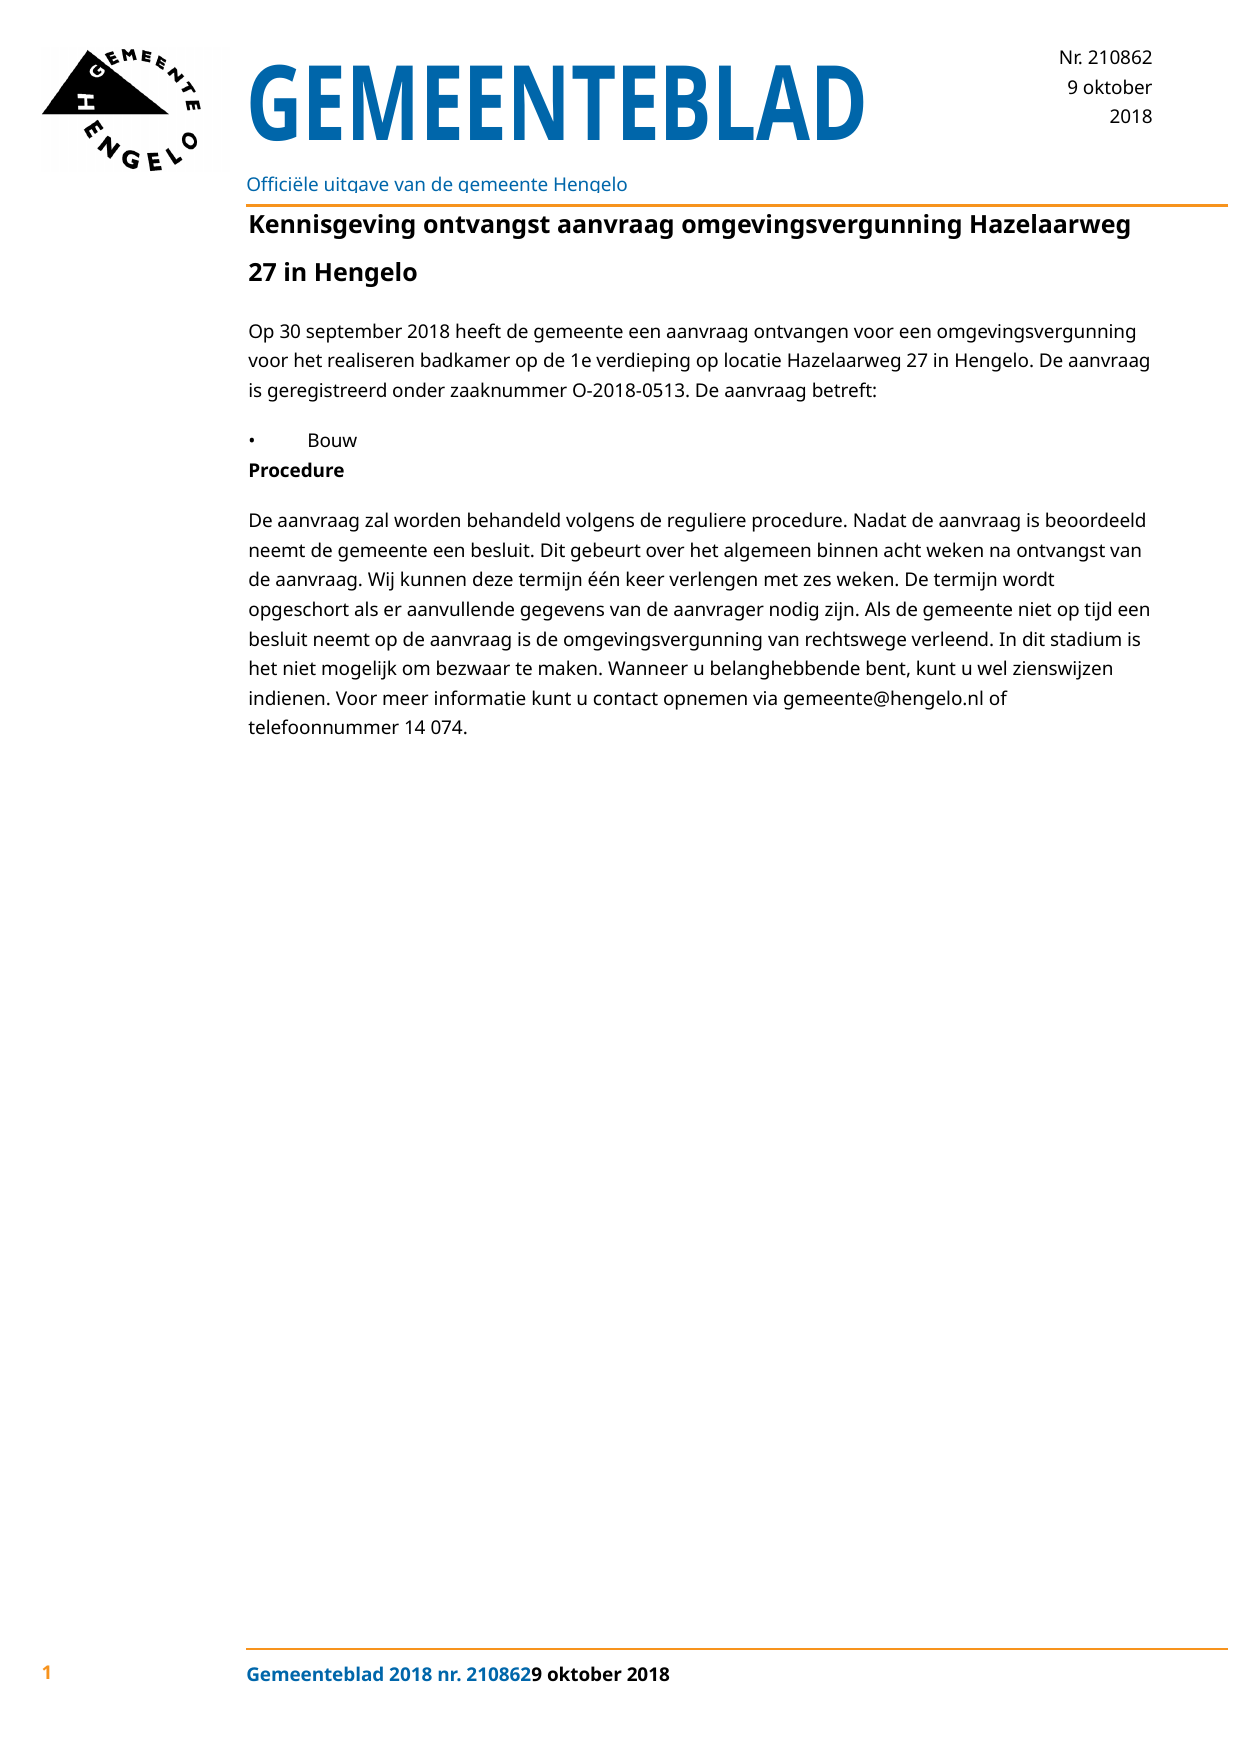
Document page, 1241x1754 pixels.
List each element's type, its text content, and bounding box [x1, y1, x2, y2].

text De aanvraag zal worden behandeld volgens de reguliere procedure. Nadat de aanvraag is beoordeeld neemt de gemeente een besluit. Dit gebeurt over het algemeen binnen acht weken na ontvangst van de aanvraag. Wij kunnen deze termijn één keer verlengen met zes weken. De termijn wordt opgeschort als er aanvullende gegevens van de aanvrager nodig zijn. Als de gemeente niet op tijd een besluit neemt op de aanvraag is de omgevingsvergunning van rechtswege verleend. In dit stadium is het niet mogelijk om bezwaar te maken. Wanneer u belanghebbende bent, kunt u wel zienswijzen indienen. Voor meer informatie kunt u contact opnemen via gemeente@hengelo.nl of telefoonnummer 14 074. [248, 507, 1152, 740]
list Bouw [248, 427, 1152, 453]
text Kennisgeving ontvangst aanvraag omgevingsvergunning Hazelaarweg 27 in Hengelo [248, 207, 1152, 288]
picture [41, 47, 231, 172]
text Procedure [248, 457, 1152, 483]
text Op 30 september 2018 heeft de gemeente een aanvraag ontvangen voor een omgevingsvergunning voor het realiseren badkamer op de 1e verdieping op locatie Hazelaarweg 27 in Hengelo. De aanvraag is geregistreerd onder zaaknummer O-2018-0513. De aanvraag betreft: [248, 318, 1152, 403]
